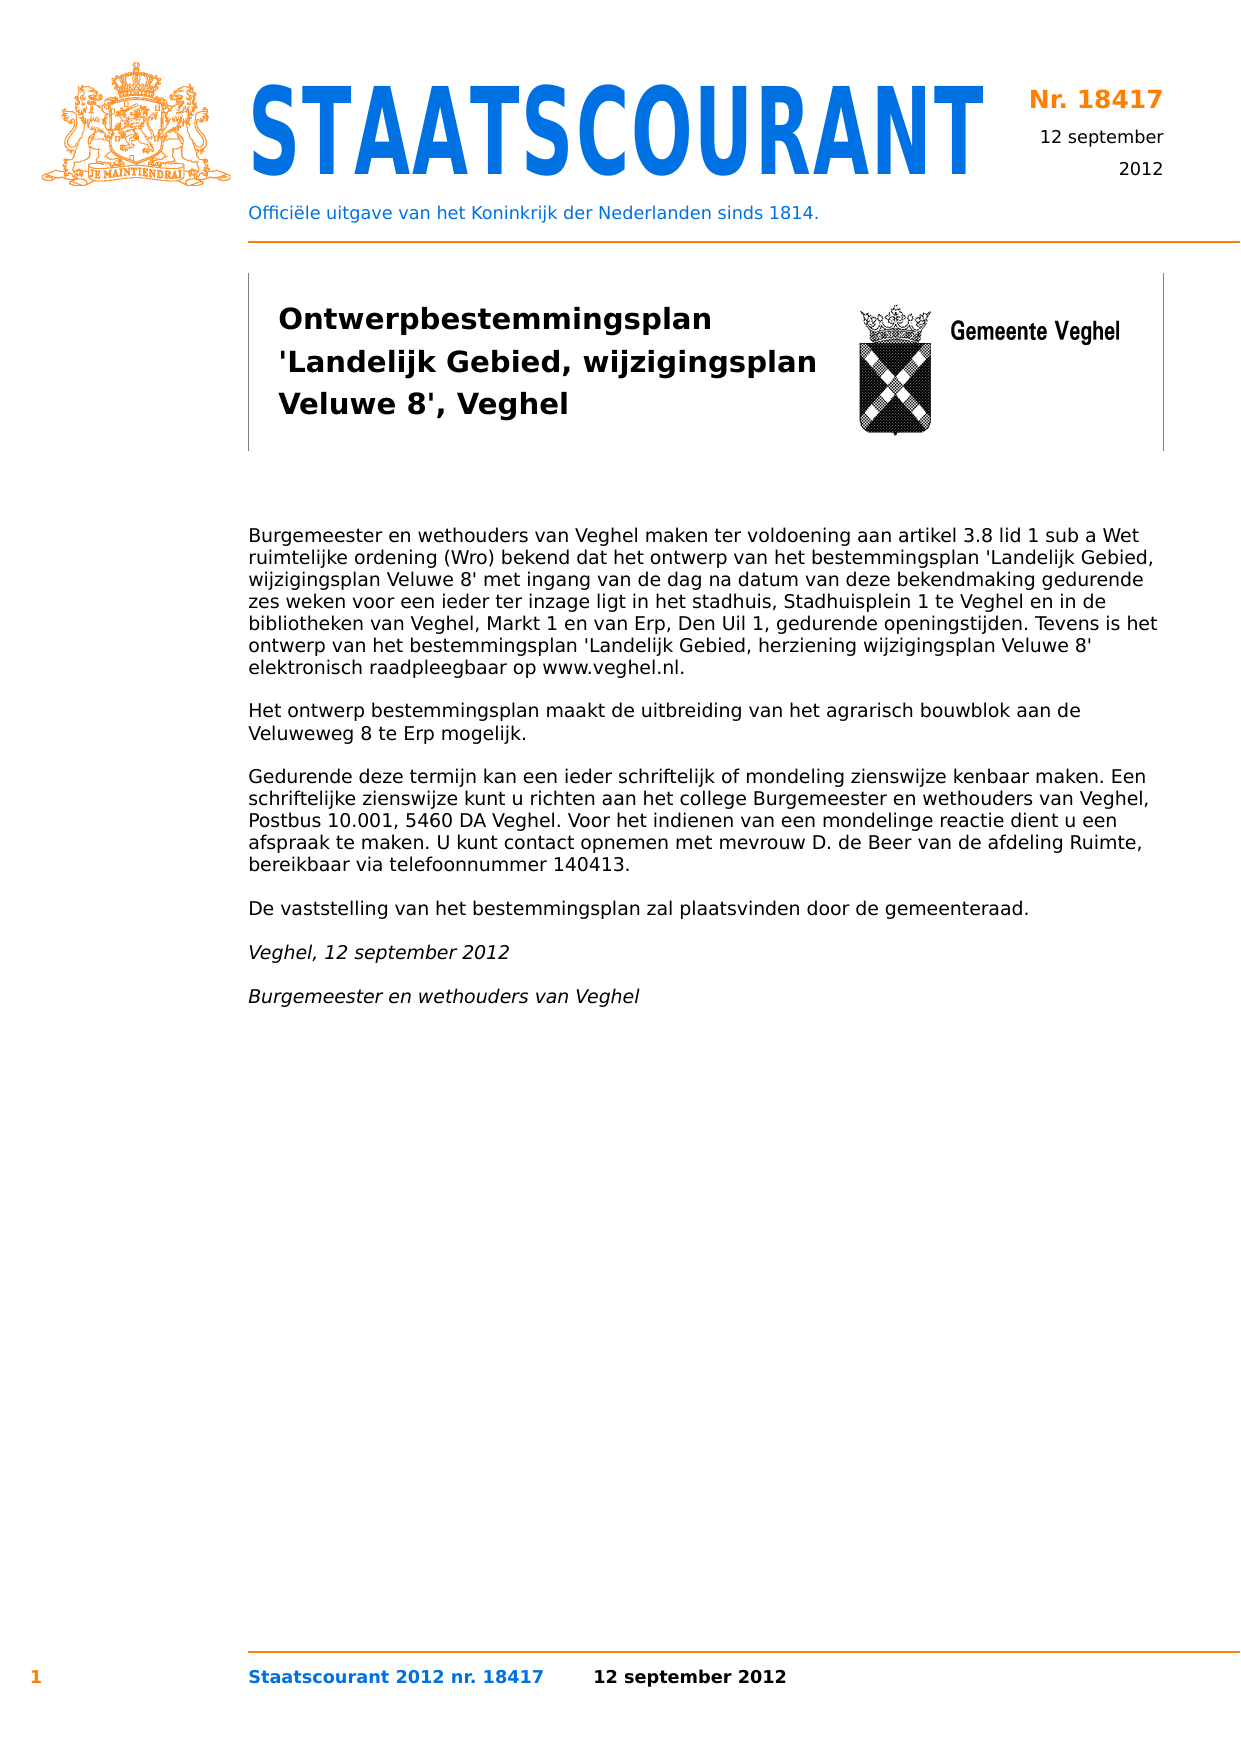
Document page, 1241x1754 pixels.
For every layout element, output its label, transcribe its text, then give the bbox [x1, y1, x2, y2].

table_cell 2012 [998, 153, 1240, 203]
table_header STAATSCOURANT [248, 62, 998, 203]
text Gedurende deze termijn kan een ieder schriftelijk of mondeling zienswijze kenbaar maken. Een schriftelijke zienswijze kunt u richten aan het college Burgemeester en wethouders van Veghel, Postbus 10.001, 5460 DA Veghel. Voor het indienen van een mondelinge reactie dient u een afspraak te maken. U kunt contact opnemen met mevrouw D. de Beer van de afdeling Ruimte, bereikbaar via telefoonnummer 140413. [248, 766, 1163, 876]
picture [41, 62, 231, 186]
table_header Nr. 18417 [998, 62, 1240, 121]
text Veghel, 12 september 2012 [248, 942, 1163, 964]
text Burgemeester en wethouders van Veghel [248, 986, 1163, 1008]
table_cell 12 september [998, 121, 1240, 153]
text De vaststelling van het bestemmingsplan zal plaatsvinden door de gemeenteraad. [248, 898, 1163, 920]
text Burgemeester en wethouders van Veghel maken ter voldoening aan artikel 3.8 lid 1 sub a Wet ruimtelijke ordening (Wro) bekend dat het ontwerp van het bestemmingsplan 'Landelijk Gebied, wijzigingsplan Veluwe 8' met ingang van de dag na datum van deze bekendmaking gedurende zes weken voor een ieder ter inzage ligt in het stadhuis, Stadhuisplein 1 te Veghel en in de bibliotheken van Veghel, Markt 1 en van Erp, Den Uil 1, gedurende openingstijden. Tevens is het ontwerp van het bestemmingsplan 'Landelijk Gebied, herziening wijzigingsplan Veluwe 8' elektronisch raadpleegbaar op www.veghel.nl. [248, 525, 1163, 678]
picture [844, 302, 1134, 439]
table_header [25, 62, 248, 241]
table_cell Officiële uitgave van het Koninkrijk der Nederlanden sinds 1814. [248, 203, 1240, 241]
text Het ontwerp bestemmingsplan maakt de uitbreiding van het agrarisch bouwblok aan de Veluweweg 8 te Erp mogelijk. [248, 700, 1163, 744]
subtitle Ontwerpbestemmingsplan 'Landelijk Gebied, wijzigingsplan Veluwe 8', Veghel [249, 273, 1163, 451]
